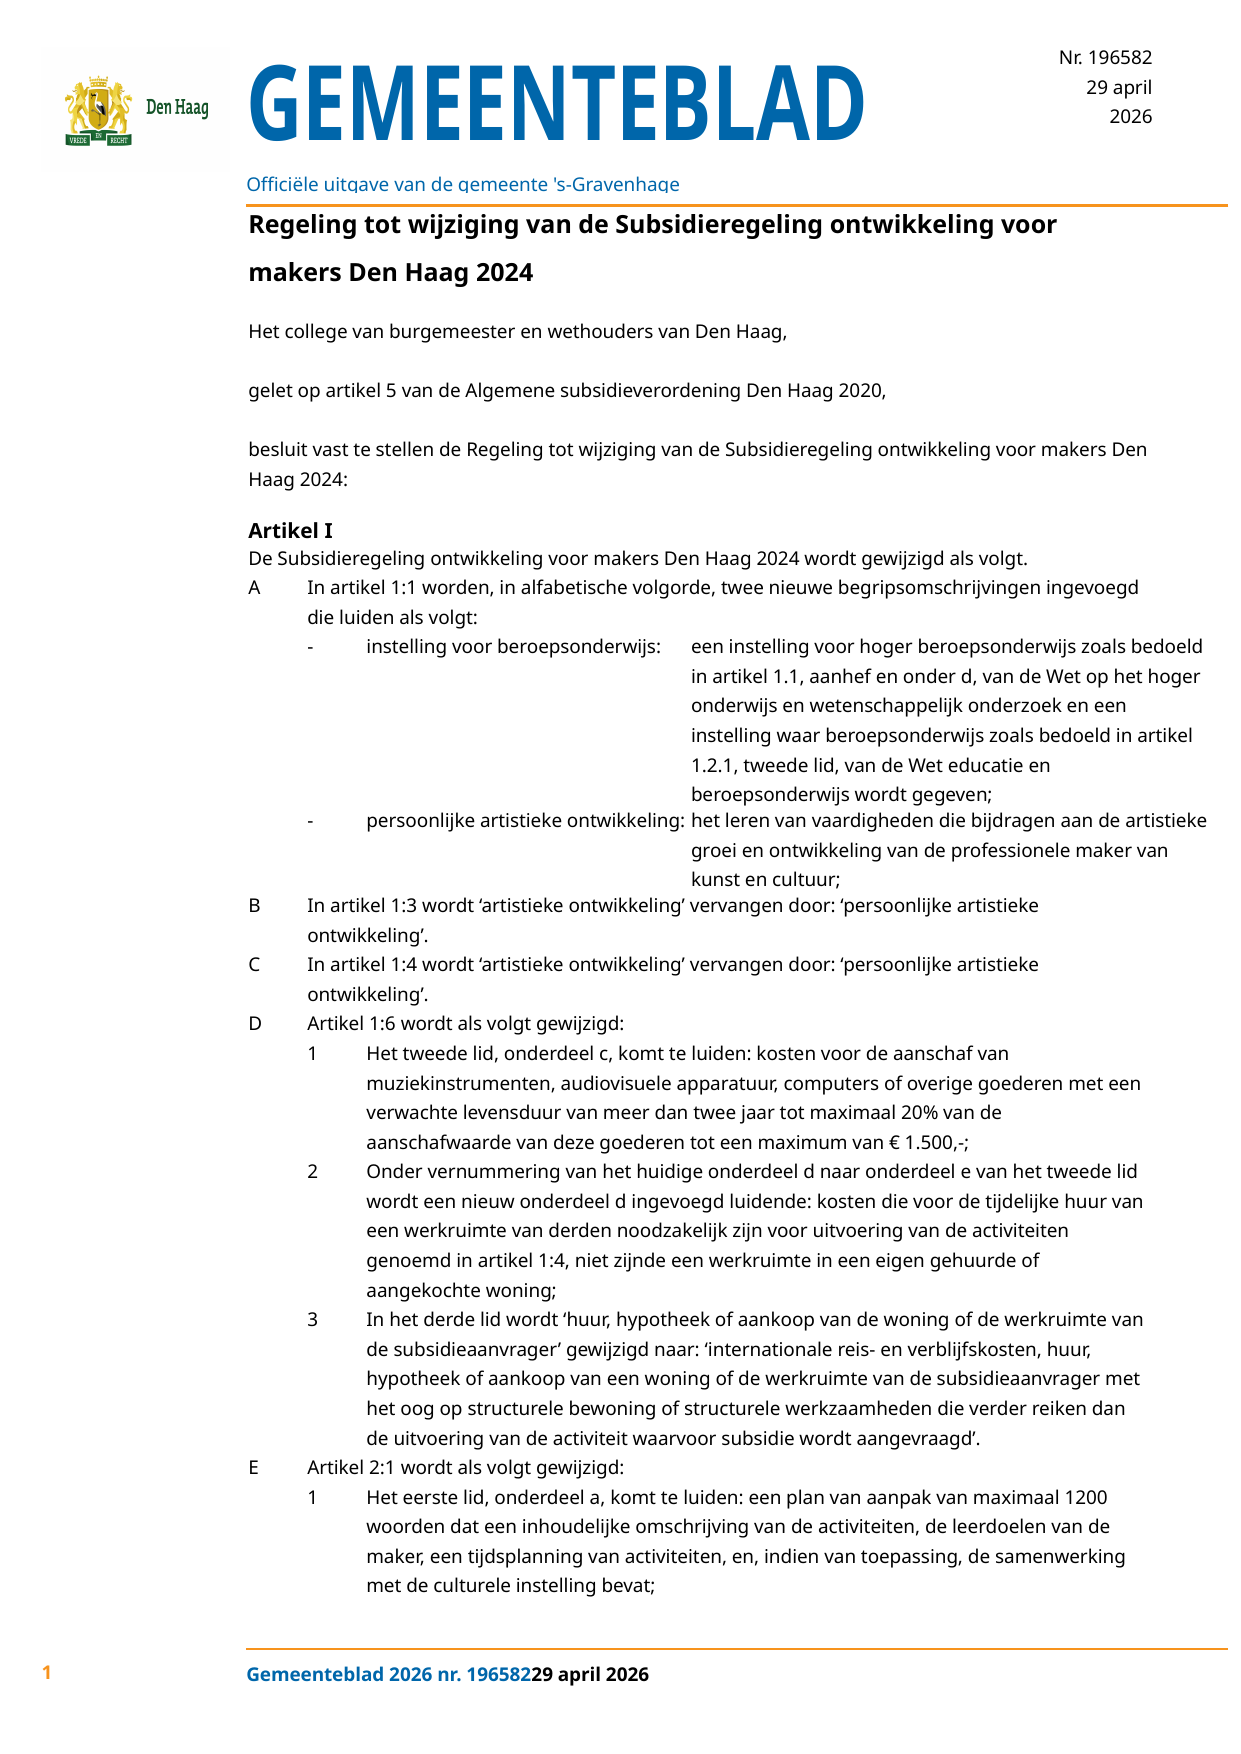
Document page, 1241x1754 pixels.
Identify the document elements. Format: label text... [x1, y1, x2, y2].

text Het college van burgemeester en wethouders van Den Haag, [248, 318, 1152, 344]
text besluit vast te stellen de Regeling tot wijziging van de Subsidieregeling ontwikkeling voor makers Den Haag 2024: [248, 436, 1152, 492]
table_header instelling voor beroepsonderwijs: [307, 634, 691, 807]
text De Subsidieregeling ontwikkeling voor makers Den Haag 2024 wordt gewijzigd als volgt. [248, 545, 1152, 570]
list Het eerste lid, onderdeel a, komt te luiden: een plan van aanpak van maximaal 1200 woorden dat een inhoudelijke omschrijving van de activiteiten, de leerdoelen van de maker, een tijdsplanning van activiteiten, en, indien van toepassing, de samenwerking met de culturele instelling bevat; [307, 1484, 1152, 1598]
table_cell persoonlijke artistieke ontwikkeling: [307, 807, 691, 892]
list In het derde lid wordt ‘huur, hypotheek of aankoop van de woning of de werkruimte van de subsidieaanvrager’ gewijzigd naar: ‘internationale reis- en verblijfskosten, huur, hypotheek of aankoop van een woning of de werkruimte van de subsidieaanvrager met het oog op structurele bewoning of structurele werkzaamheden die verder reiken dan de uitvoering van de activiteit waarvoor subsidie wordt aangevraagd’. [307, 1306, 1152, 1450]
table_header een instelling voor hoger beroepsonderwijs zoals bedoeld in artikel 1.1, aanhef en onder d, van de Wet op het hoger onderwijs en wetenschappelijk onderzoek en een instelling waar beroepsonderwijs zoals bedoeld in artikel 1.2.1, tweede lid, van de Wet educatie en beroepsonderwijs wordt gegeven; [691, 634, 1211, 807]
list Het tweede lid, onderdeel c, komt te luiden: kosten voor de aanschaf van muziekinstrumenten, audiovisuele apparatuur, computers of overige goederen met een verwachte levensduur van meer dan twee jaar tot maximaal 20% van de aanschafwaarde van deze goederen tot een maximum van € 1.500,-; [307, 1040, 1152, 1154]
list Onder vernummering van het huidige onderdeel d naar onderdeel e van het tweede lid wordt een nieuw onderdeel d ingevoegd luidende: kosten die voor de tijdelijke huur van een werkruimte van derden noodzakelijk zijn voor uitvoering van de activiteiten genoemd in artikel 1:4, niet zijnde een werkruimte in een eigen gehuurde of aangekochte woning; [307, 1158, 1152, 1302]
list Artikel 2:1 wordt als volgt gewijzigd: [248, 1454, 1152, 1480]
text Artikel I [248, 516, 1152, 545]
list In artikel 1:4 wordt ‘artistieke ontwikkeling’ vervangen door: ‘persoonlijke artistieke ontwikkeling’. [248, 951, 1152, 1007]
list In artikel 1:1 worden, in alfabetische volgorde, twee nieuwe begripsomschrijvingen ingevoegd die luiden als volgt: [248, 574, 1152, 629]
list Artikel 1:6 wordt als volgt gewijzigd: [248, 1011, 1152, 1036]
text Regeling tot wijziging van de Subsidieregeling ontwikkeling voor makers Den Haag 2024 [248, 207, 1152, 288]
picture [41, 47, 231, 172]
list In artikel 1:3 wordt ‘artistieke ontwikkeling’ vervangen door: ‘persoonlijke artistieke ontwikkeling’. [248, 892, 1152, 947]
table_cell het leren van vaardigheden die bijdragen aan de artistieke groei en ontwikkeling van de professionele maker van kunst en cultuur; [691, 807, 1211, 892]
text gelet op artikel 5 van de Algemene subsidieverordening Den Haag 2020, [248, 377, 1152, 403]
